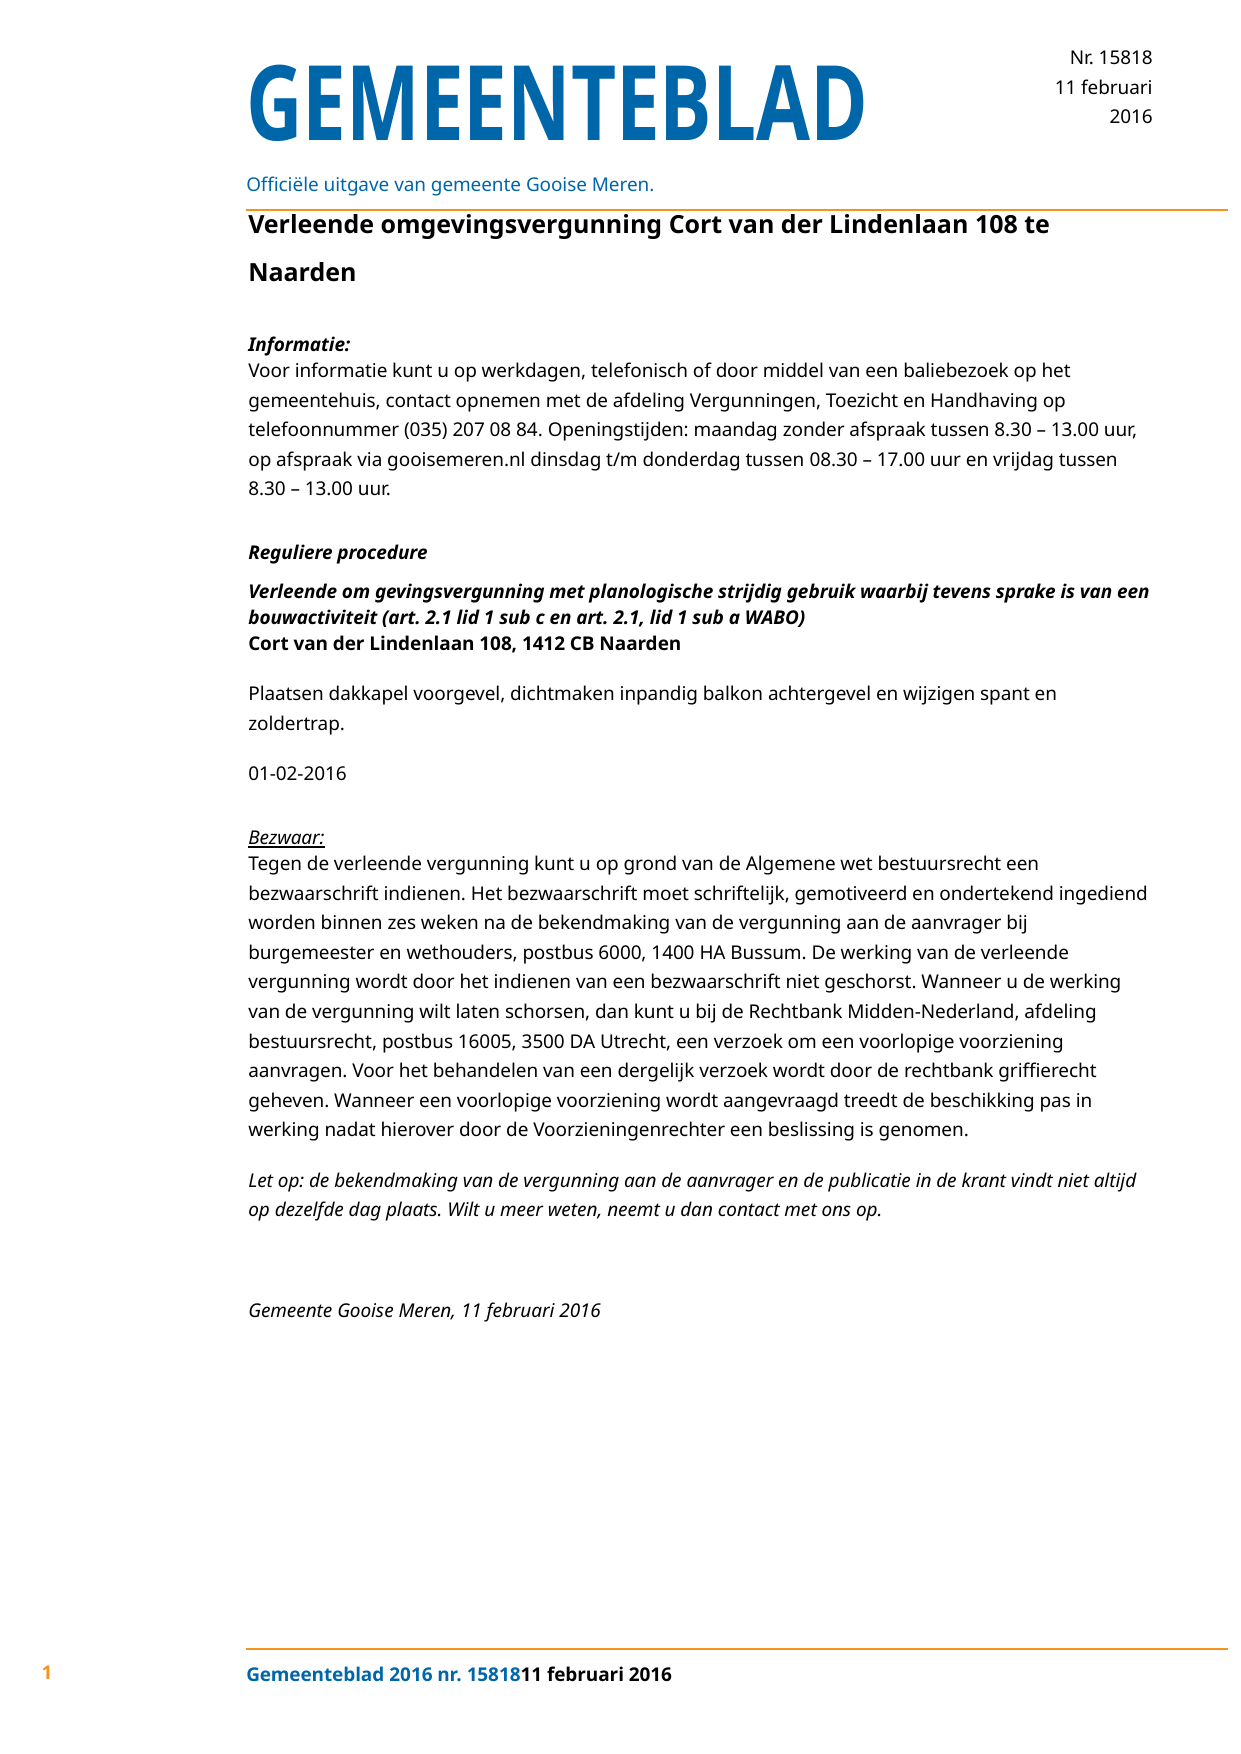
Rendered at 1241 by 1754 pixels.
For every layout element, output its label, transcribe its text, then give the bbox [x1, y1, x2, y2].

text Informatie: [248, 331, 1152, 357]
text Verleende om gevingsvergunning met planologische strijdig gebruik waarbij tevens sprake is van een bouwactiviteit (art. 2.1 lid 1 sub c en art. 2.1, lid 1 sub a WABO) [248, 579, 1152, 630]
text Verleende omgevingsvergunning Cort van der Lindenlaan 108 te Naarden [248, 211, 1152, 288]
text Tegen de verleende vergunning kunt u op grond van de Algemene wet bestuursrecht een bezwaarschrift indienen. Het bezwaarschrift moet schriftelijk, gemotiveerd en ondertekend ingediend worden binnen zes weken na de bekendmaking van de vergunning aan de aanvrager bij burgemeester en wethouders, postbus 6000, 1400 HA Bussum. De werking van de verleende vergunning wordt door het indienen van een bezwaarschrift niet geschorst. Wanneer u de werking van de vergunning wilt laten schorsen, dan kunt u bij de Rechtbank Midden-Nederland, afdeling bestuursrecht, postbus 16005, 3500 DA Utrecht, een verzoek om een voorlopige voorziening aanvragen. Voor het behandelen van een dergelijk verzoek wordt door de rechtbank griffierecht geheven. Wanneer een voorlopige voorziening wordt aangevraagd treedt de beschikking pas in werking nadat hierover door de Voorzieningenrechter een beslissing is genomen. [248, 850, 1152, 1142]
text Gemeente Gooise Meren, 11 februari 2016 [248, 1297, 1152, 1323]
text Voor informatie kunt u op werkdagen, telefonisch of door middel van een baliebezoek op het gemeentehuis, contact opnemen met de afdeling Vergunningen, Toezicht en Handhaving op telefoonnummer (035) 207 08 84. Openingstijden: maandag zonder afspraak tussen 8.30 – 13.00 uur, op afspraak via gooisemeren.nl dinsdag t/m donderdag tussen 08.30 – 17.00 uur en vrijdag tussen 8.30 – 13.00 uur. [248, 357, 1152, 501]
text Reguliere procedure [248, 539, 1152, 565]
picture [41, 47, 231, 172]
text Let op: de bekendmaking van de vergunning aan de aanvrager en de publicatie in de krant vindt niet altijd op dezelfde dag plaats. Wilt u meer weten, neemt u dan contact met ons op. [248, 1167, 1152, 1222]
text 01-02-2016 [248, 761, 1152, 786]
text Cort van der Lindenlaan 108, 1412 CB Naarden [248, 630, 1152, 656]
text Bezwaar: [248, 824, 1152, 850]
text Plaatsen dakkapel voorgevel, dichtmaken inpandig balkon achtergevel en wijzigen spant en zoldertrap. [248, 681, 1152, 736]
